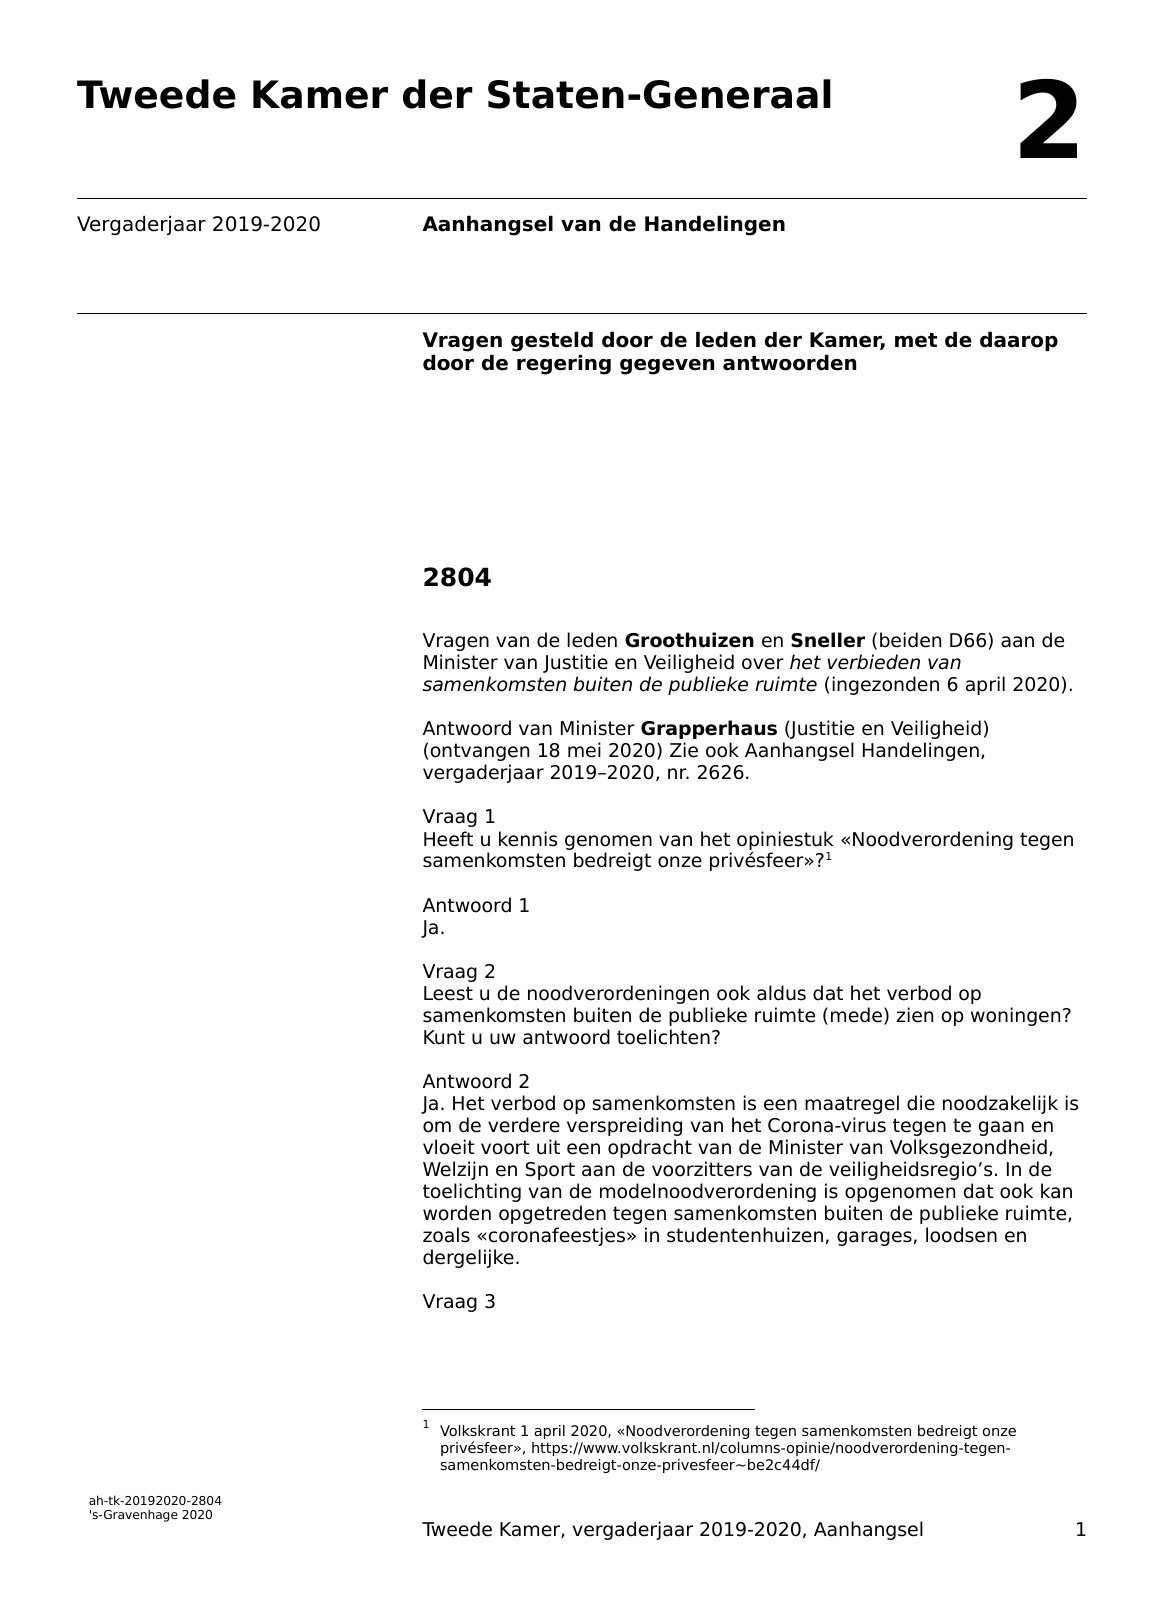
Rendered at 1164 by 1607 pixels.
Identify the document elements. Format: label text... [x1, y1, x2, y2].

text 's-Gravenhage 2020 [88, 1508, 323, 1522]
text Ja. Het verbod op samenkomsten is een maatregel die noodzakelijk is om de verdere verspreiding van het Corona-virus tegen te gaan en vloeit voort uit een opdracht van de Minister van Volksgezondheid, Welzijn en Sport aan de voorzitters van de veiligheidsregio’s. In de toelichting van de modelnoodverordening is opgenomen dat ook kan worden opgetreden tegen samenkomsten buiten de publieke ruimte, zoals «coronafeestjes» in studentenhuizen, garages, loodsen en dergelijke. [422, 1093, 1087, 1269]
text Heeft u kennis genomen van het opiniestuk «Noodverordening tegen samenkomsten bedreigt onze privésfeer»? [422, 828, 1087, 872]
table_header 2 [886, 59, 1087, 198]
text Volkskrant 1 april 2020, «Noodverordening tegen samenkomsten bedreigt onze privésfeer», https://www.volkskrant.nl/columns-opinie/noodverordening-tegen-samenkomsten-bedreigt-onze-privesfeer~be2c44df/ [422, 1418, 1087, 1474]
text Vraag 1 [422, 806, 1087, 828]
table_cell Vragen gesteld door de leden der Kamer, met de daarop door de regering gegeven antwoorden [422, 314, 1087, 375]
text 2804 [422, 563, 1087, 592]
text Vragen van de leden Groothuizen en Sneller (beiden D66) aan de Minister van Justitie en Veiligheid over het verbieden van samenkomsten buiten de publieke ruimte (ingezonden 6 april 2020). [422, 630, 1087, 696]
text Antwoord van Minister Grapperhaus (Justitie en Veiligheid) (ontvangen 18 mei 2020) Zie ook Aanhangsel Handelingen, vergaderjaar 2019–2020, nr. 2626. [422, 718, 1087, 784]
table_cell Vergaderjaar 2019-2020 [77, 199, 422, 313]
table_cell [77, 314, 422, 375]
text Ja. [422, 917, 1087, 938]
text Vraag 2 [422, 961, 1087, 983]
text Vraag 3 [422, 1291, 1087, 1313]
text Antwoord 2 [422, 1071, 1087, 1093]
text Leest u de noodverordeningen ook aldus dat het verbod op samenkomsten buiten de publieke ruimte (mede) zien op woningen? Kunt u uw antwoord toelichten? [422, 983, 1087, 1049]
table_cell Aanhangsel van de Handelingen [422, 199, 1087, 313]
text ah-tk-20192020-2804 [88, 1494, 323, 1508]
text Antwoord 1 [422, 894, 1087, 917]
table_header Tweede Kamer der Staten-Generaal [77, 59, 886, 198]
